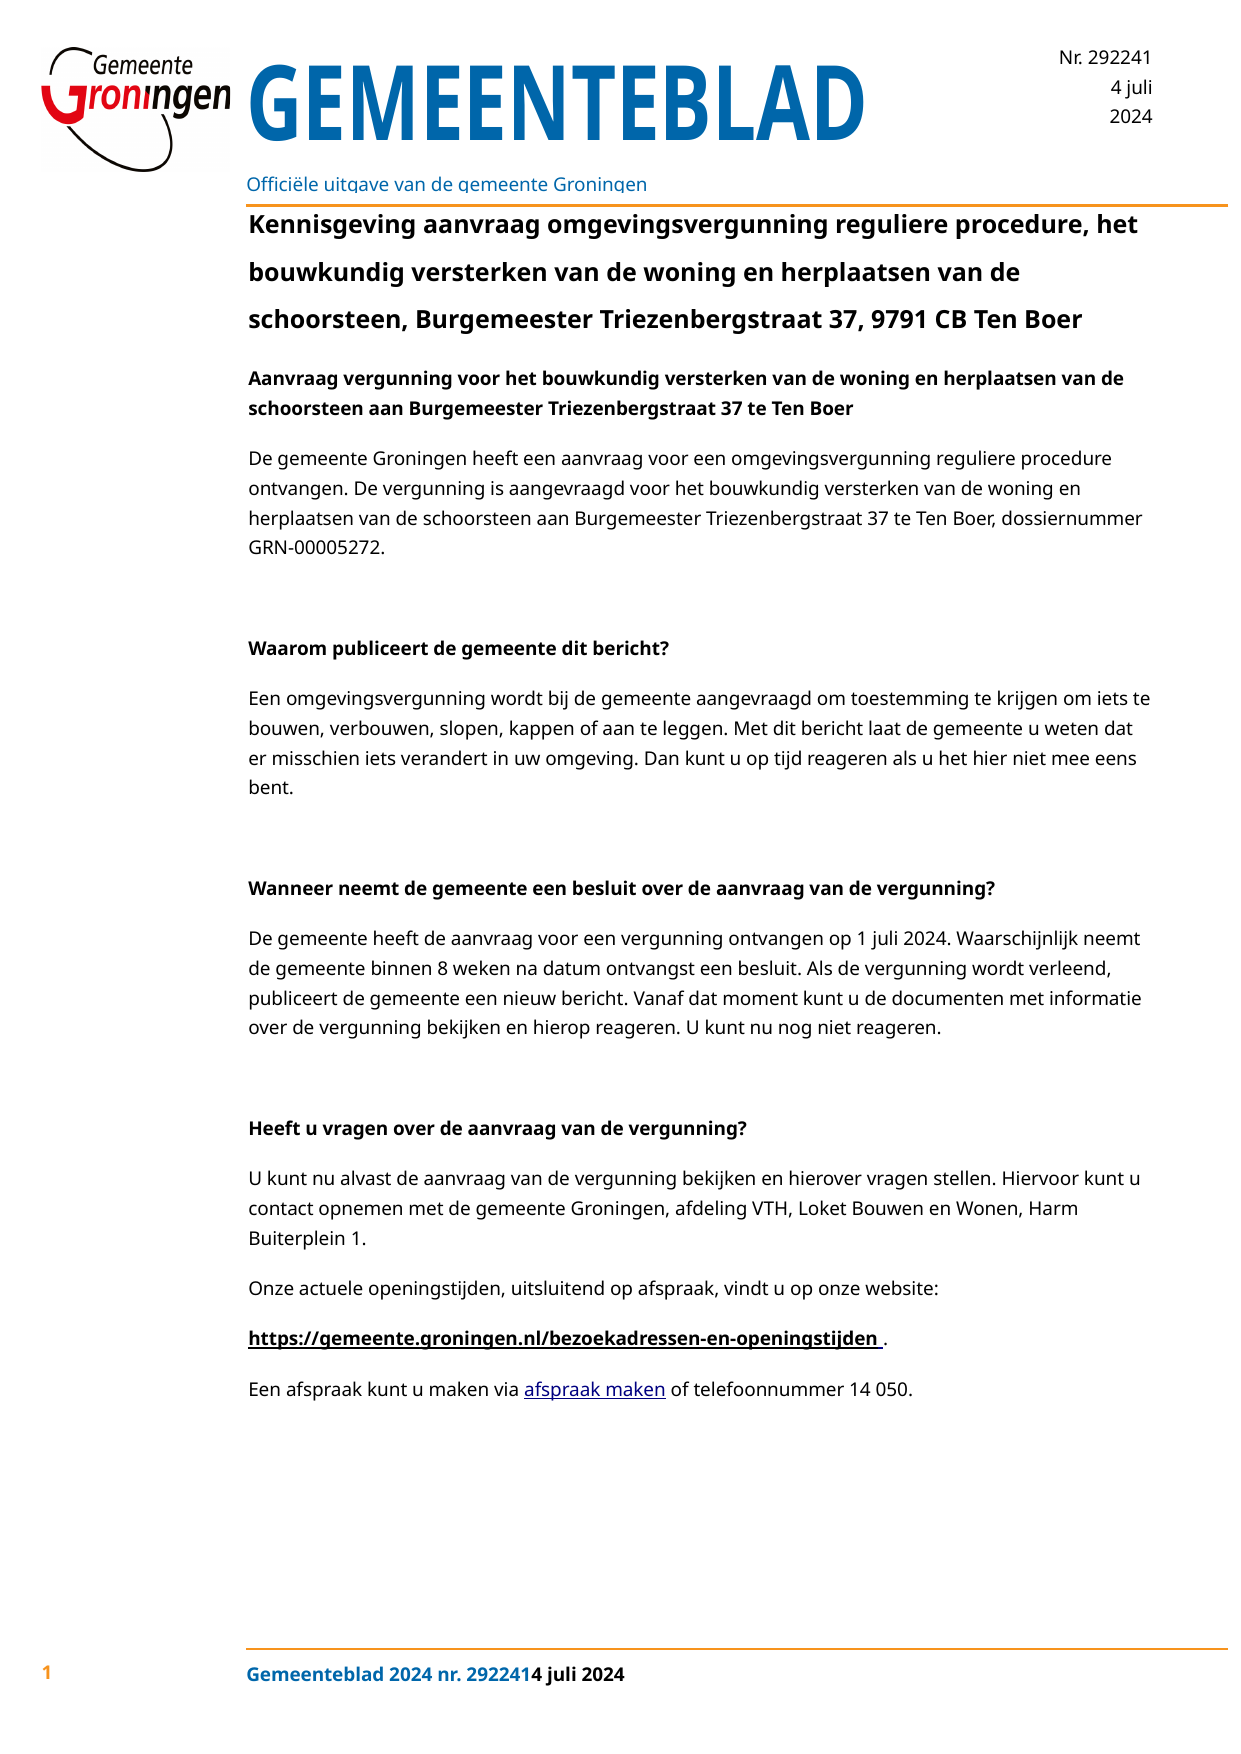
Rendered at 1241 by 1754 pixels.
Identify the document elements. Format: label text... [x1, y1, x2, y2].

text Aanvraag vergunning voor het bouwkundig versterken van de woning en herplaatsen van de schoorsteen aan Burgemeester Triezenbergstraat 37 te Ten Boer [248, 366, 1152, 421]
text Waarom publiceert de gemeente dit bericht? [248, 635, 1152, 661]
text De gemeente Groningen heeft een aanvraag voor een omgevingsvergunning reguliere procedure ontvangen. De vergunning is aangevraagd voor het bouwkundig versterken van de woning en herplaatsen van de schoorsteen aan Burgemeester Triezenbergstraat 37 te Ten Boer, dossiernummer GRN-00005272. [248, 446, 1152, 560]
text Onze actuele openingstijden, uitsluitend op afspraak, vindt u op onze website: [248, 1275, 1152, 1301]
text U kunt nu alvast de aanvraag van de vergunning bekijken en hierover vragen stellen. Hiervoor kunt u contact opnemen met de gemeente Groningen, afdeling VTH, Loket Bouwen en Wonen, Harm Buiterplein 1. [248, 1166, 1152, 1250]
text Een omgevingsvergunning wordt bij de gemeente aangevraagd om toestemming te krijgen om iets te bouwen, verbouwen, slopen, kappen of aan te leggen. Met dit bericht laat de gemeente u weten dat er misschien iets verandert in uw omgeving. Dan kunt u op tijd reageren als u het hier niet mee eens bent. [248, 686, 1152, 800]
text Wanneer neemt de gemeente een besluit over de aanvraag van de vergunning? [248, 875, 1152, 901]
text Kennisgeving aanvraag omgevingsvergunning reguliere procedure, het bouwkundig versterken van de woning en herplaatsen van de schoorsteen, Burgemeester Triezenbergstraat 37, 9791 CB Ten Boer [248, 207, 1152, 336]
picture [41, 47, 231, 172]
text Een afspraak kunt u maken via afspraak maken of telefoonnummer 14 050. [248, 1376, 1152, 1402]
text https://gemeente.groningen.nl/bezoekadressen-en-openingstijden . [248, 1326, 1152, 1351]
text Heeft u vragen over de aanvraag van de vergunning? [248, 1115, 1152, 1141]
text De gemeente heeft de aanvraag voor een vergunning ontvangen op 1 juli 2024. Waarschijnlijk neemt de gemeente binnen 8 weken na datum ontvangst een besluit. Als de vergunning wordt verleend, publiceert de gemeente een nieuw bericht. Vanaf dat moment kunt u de documenten met informatie over de vergunning bekijken en hierop reageren. U kunt nu nog niet reageren. [248, 926, 1152, 1040]
